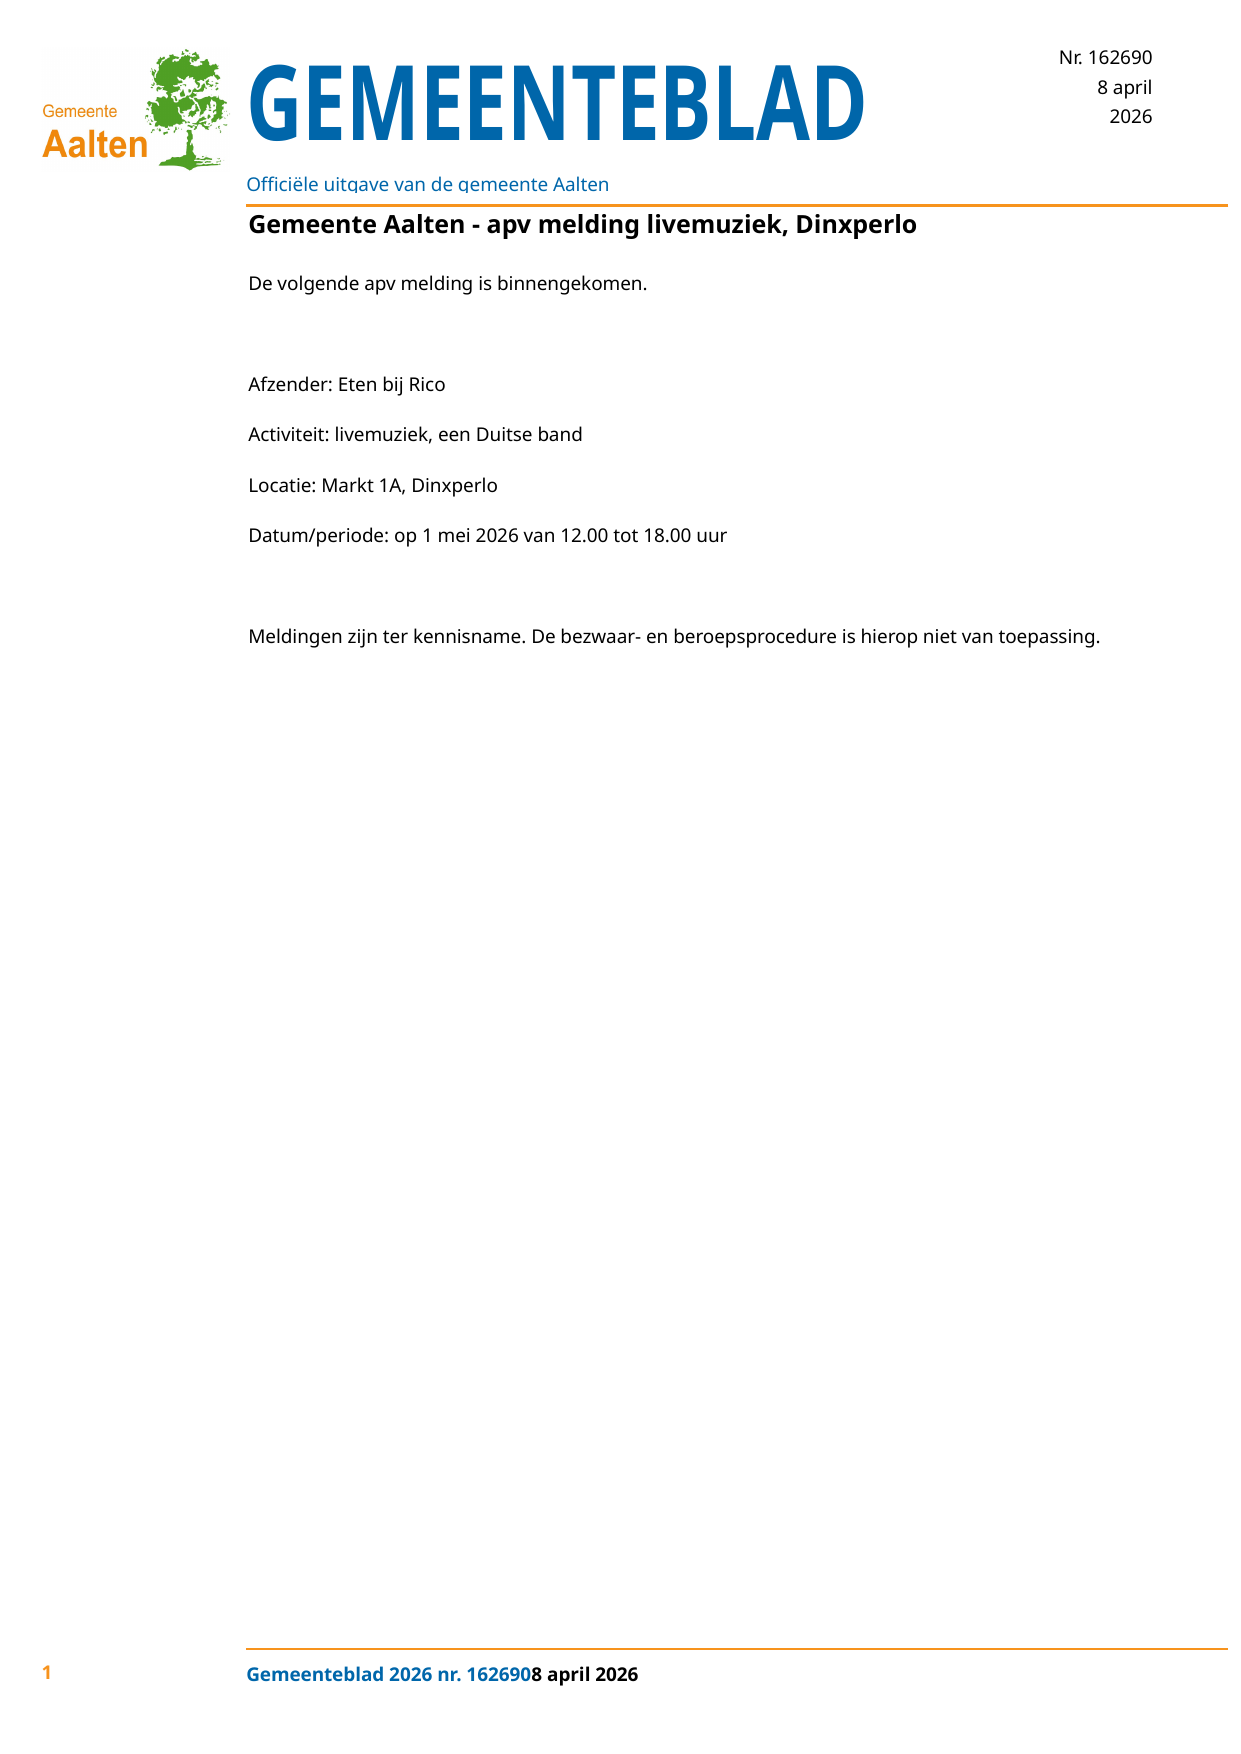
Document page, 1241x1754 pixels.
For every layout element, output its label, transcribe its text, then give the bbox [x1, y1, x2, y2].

text Datum/periode: op 1 mei 2026 van 12.00 tot 18.00 uur [248, 522, 1152, 548]
text De volgende apv melding is binnengekomen. [248, 270, 1152, 296]
text Meldingen zijn ter kennisname. De bezwaar- en beroepsprocedure is hierop niet van toepassing. [248, 623, 1152, 649]
text Gemeente Aalten - apv melding livemuziek, Dinxperlo [248, 207, 1152, 241]
text Activiteit: livemuziek, een Duitse band [248, 422, 1152, 447]
text Afzender: Eten bij Rico [248, 371, 1152, 397]
picture [41, 47, 231, 172]
text Locatie: Markt 1A, Dinxperlo [248, 472, 1152, 498]
